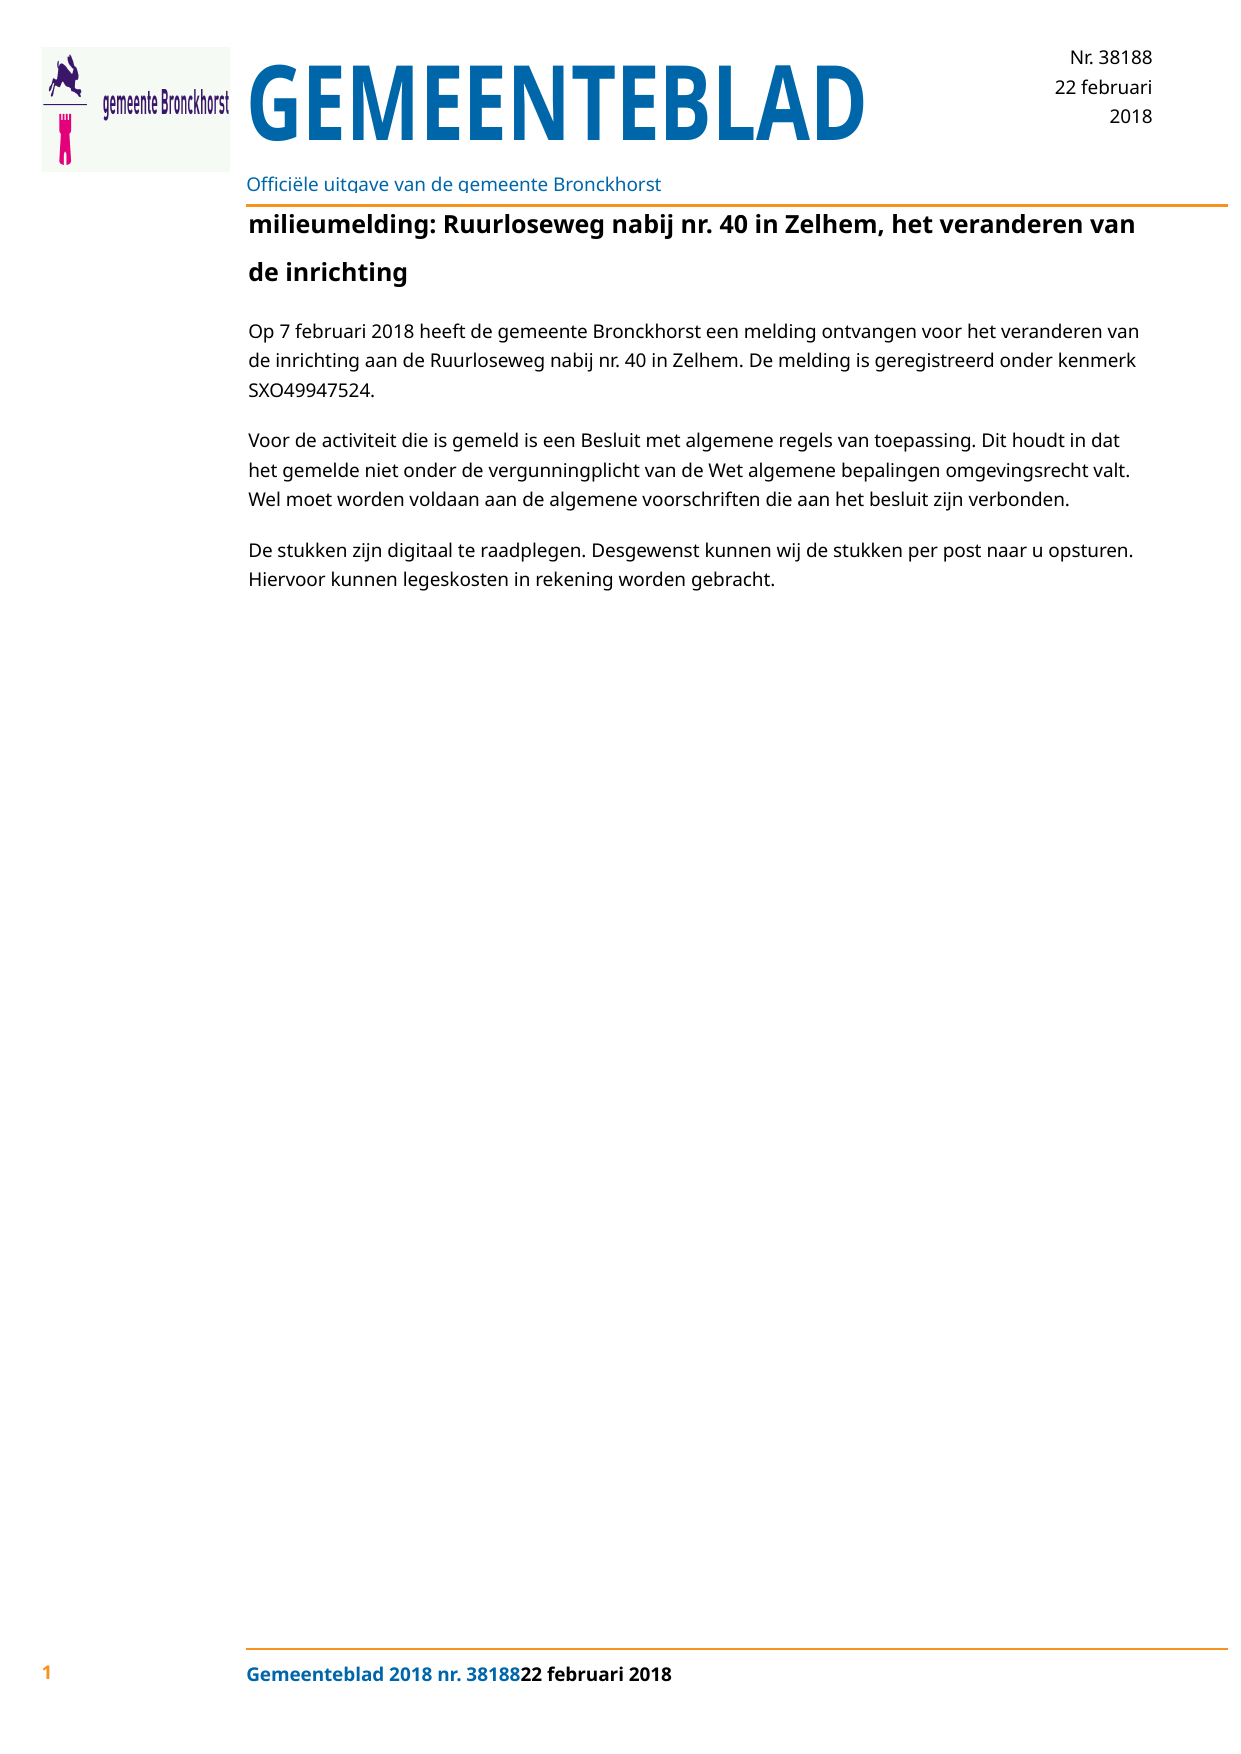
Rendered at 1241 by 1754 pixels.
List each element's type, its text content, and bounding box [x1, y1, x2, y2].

text milieumelding: Ruurloseweg nabij nr. 40 in Zelhem, het veranderen van de inrichting [248, 207, 1152, 288]
text Voor de activiteit die is gemeld is een Besluit met algemene regels van toepassing. Dit houdt in dat het gemelde niet onder de vergunningplicht van de Wet algemene bepalingen omgevingsrecht valt. Wel moet worden voldaan aan de algemene voorschriften die aan het besluit zijn verbonden. [248, 427, 1152, 512]
text De stukken zijn digitaal te raadplegen. Desgewenst kunnen wij de stukken per post naar u opsturen. Hiervoor kunnen legeskosten in rekening worden gebracht. [248, 537, 1152, 592]
picture [41, 47, 231, 172]
text Op 7 februari 2018 heeft de gemeente Bronckhorst een melding ontvangen voor het veranderen van de inrichting aan de Ruurloseweg nabij nr. 40 in Zelhem. De melding is geregistreerd onder kenmerk SXO49947524. [248, 318, 1152, 403]
